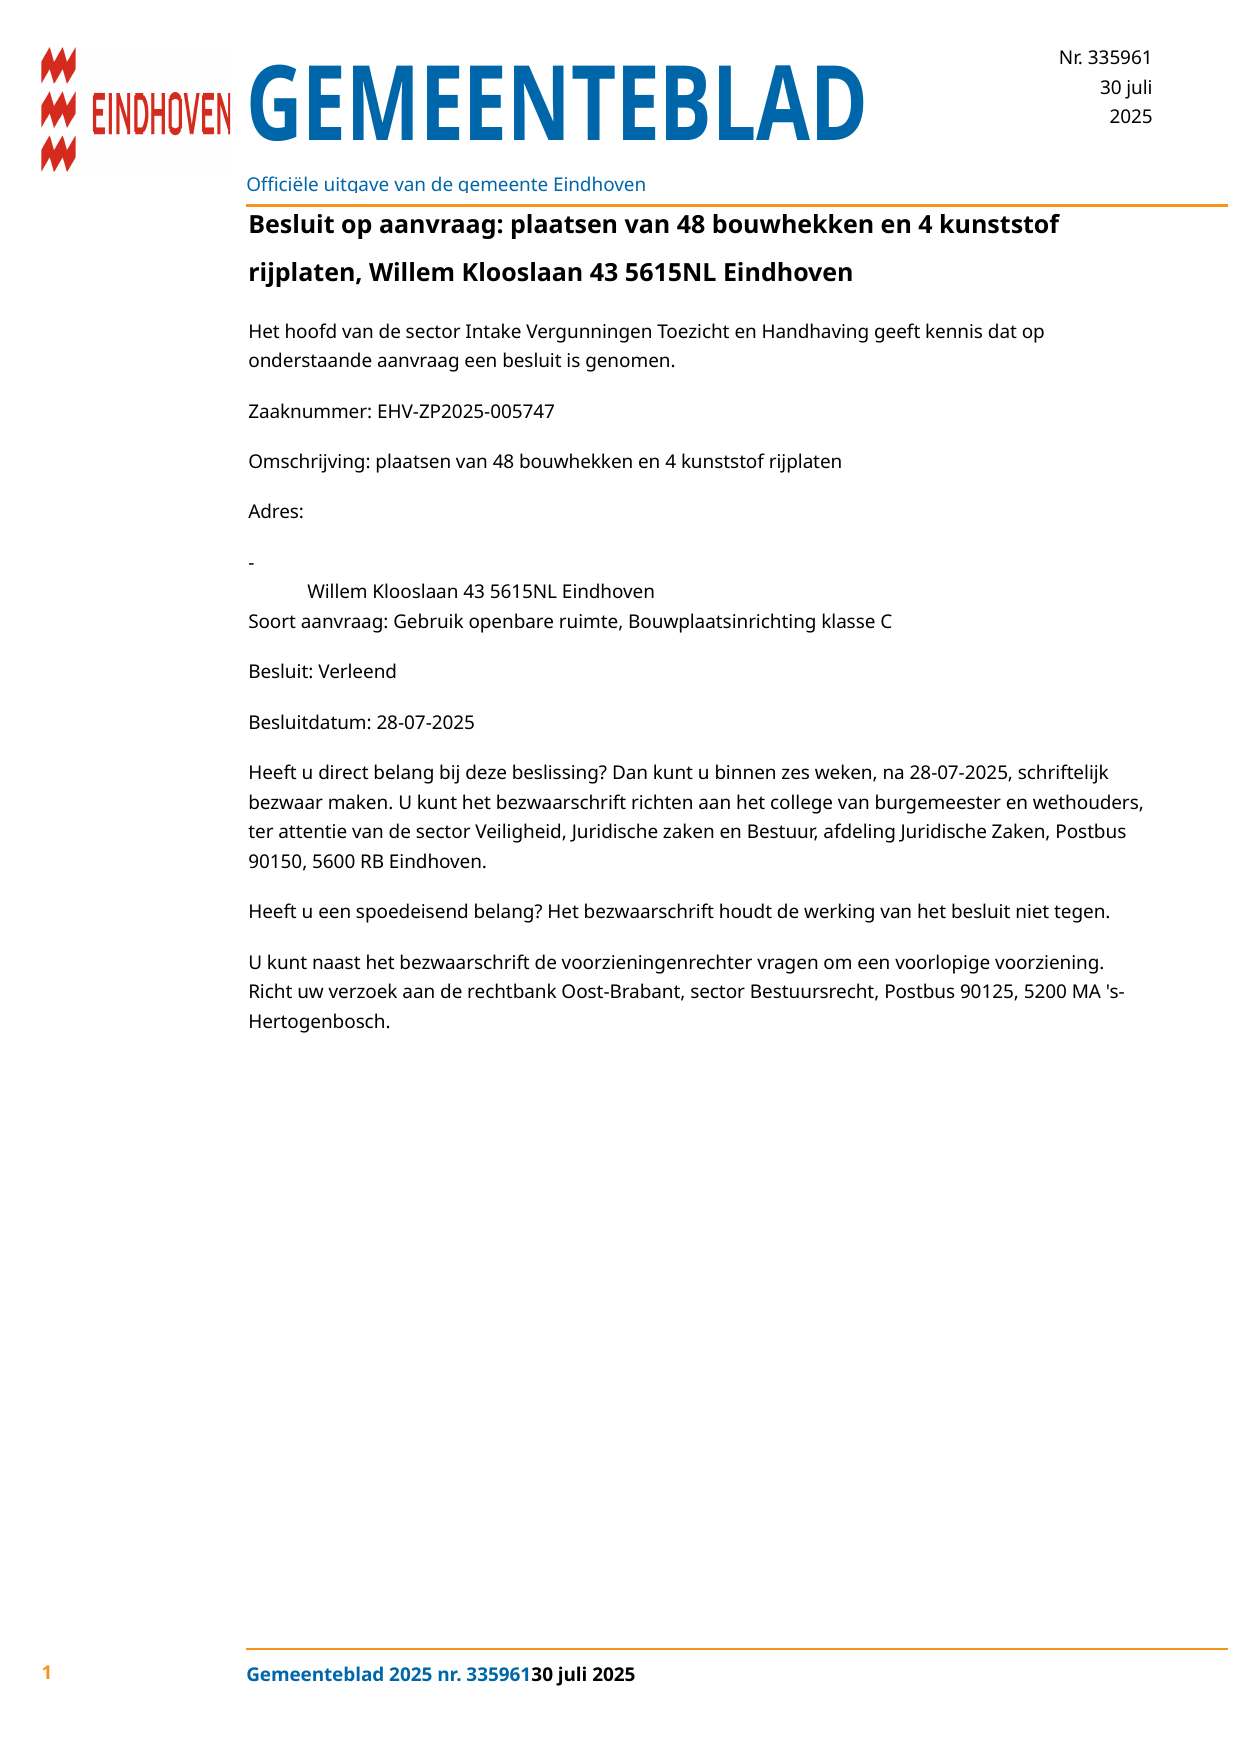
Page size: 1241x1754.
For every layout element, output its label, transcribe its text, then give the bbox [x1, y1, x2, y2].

picture [41, 47, 231, 172]
text U kunt naast het bezwaarschrift de voorzieningenrechter vragen om een voorlopige voorziening. Richt uw verzoek aan de rechtbank Oost-Brabant, sector Bestuursrecht, Postbus 90125, 5200 MA 's-Hertogenbosch. [248, 949, 1152, 1034]
text Adres: [248, 499, 1152, 524]
text Het hoofd van de sector Intake Vergunningen Toezicht en Handhaving geeft kennis dat op onderstaande aanvraag een besluit is genomen. [248, 318, 1152, 373]
text Besluitdatum: 28-07-2025 [248, 709, 1152, 735]
text Soort aanvraag: Gebruik openbare ruimte, Bouwplaatsinrichting klasse C [248, 608, 1152, 634]
text Besluit op aanvraag: plaatsen van 48 bouwhekken en 4 kunststof rijplaten, Willem Klooslaan 43 5615NL Eindhoven [248, 207, 1152, 288]
text Besluit: Verleend [248, 659, 1152, 684]
text Heeft u een spoedeisend belang? Het bezwaarschrift houdt de werking van het besluit niet tegen. [248, 899, 1152, 924]
text Zaaknummer: EHV-ZP2025-005747 [248, 398, 1152, 424]
list Willem Klooslaan 43 5615NL Eindhoven [248, 579, 1152, 604]
text Omschrijving: plaatsen van 48 bouwhekken en 4 kunststof rijplaten [248, 448, 1152, 474]
text Heeft u direct belang bij deze beslissing? Dan kunt u binnen zes weken, na 28-07-2025, schriftelijk bezwaar maken. U kunt het bezwaarschrift richten aan het college van burgemeester en wethouders, ter attentie van de sector Veiligheid, Juridische zaken en Bestuur, afdeling Juridische Zaken, Postbus 90150, 5600 RB Eindhoven. [248, 759, 1152, 874]
